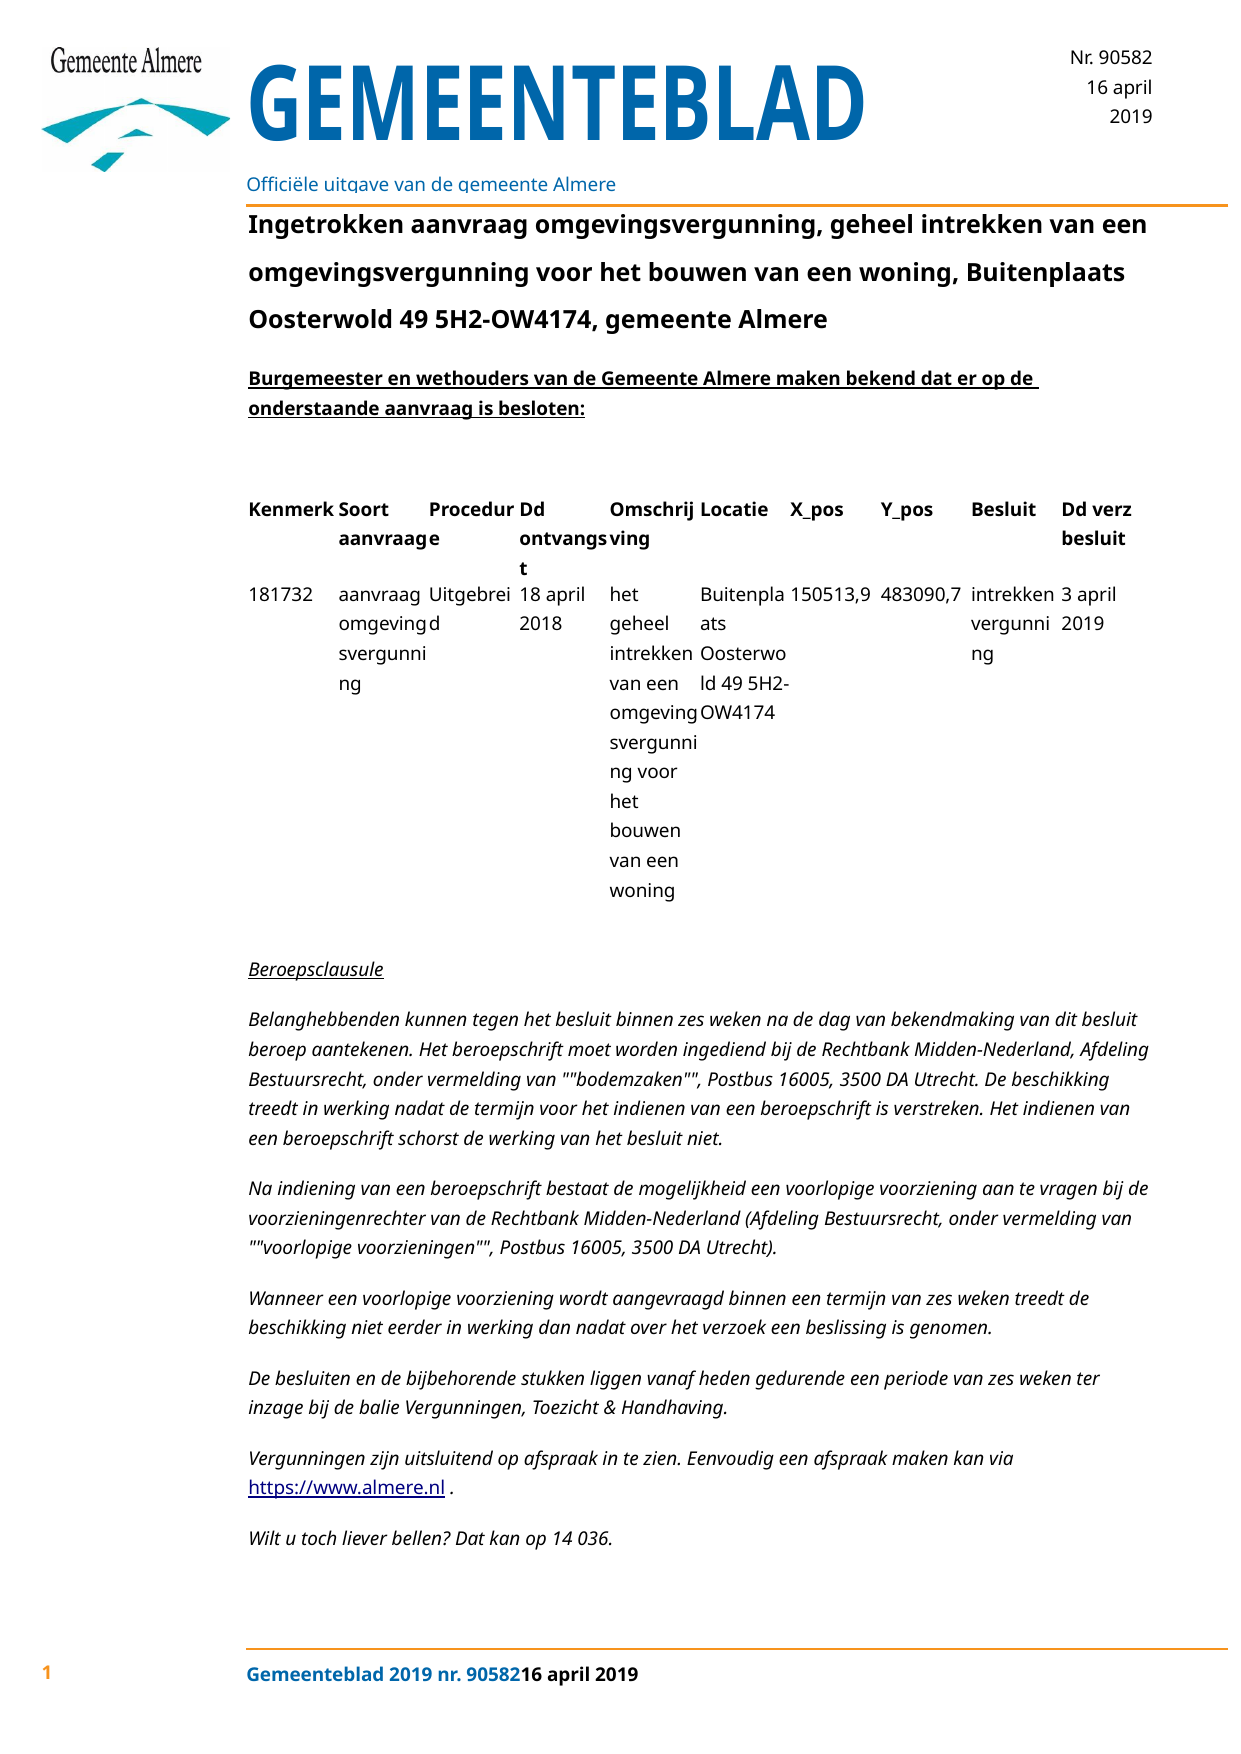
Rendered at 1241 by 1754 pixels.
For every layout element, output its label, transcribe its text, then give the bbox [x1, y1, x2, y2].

table_header Dd verz besluit [1061, 496, 1152, 581]
table_cell aanvraag omgevingsvergunning [338, 581, 429, 902]
table_cell 150513,9 [790, 581, 881, 902]
text Belanghebbenden kunnen tegen het besluit binnen zes weken na de dag van bekendmaking van dit besluit beroep aantekenen. Het beroepschrift moet worden ingediend bij de Rechtbank Midden-Nederland, Afdeling Bestuursrecht, onder vermelding van ""bodemzaken"", Postbus 16005, 3500 DA Utrecht. De beschikking treedt in werking nadat de termijn voor het indienen van een beroepschrift is verstreken. Het indienen van een beroepschrift schorst de werking van het besluit niet. [248, 1007, 1152, 1151]
table_cell Uitgebreid [429, 581, 519, 902]
table_header X_pos [790, 496, 881, 581]
table_cell Buitenplaats Oosterwold 49 5H2-OW4174 [700, 581, 790, 902]
text Vergunningen zijn uitsluitend op afspraak in te zien. Eenvoudig een afspraak maken kan via https://www.almere.nl . [248, 1445, 1152, 1500]
table_header Procedure [429, 496, 519, 581]
table_cell 18 april 2018 [519, 581, 609, 902]
table_header Y_pos [881, 496, 971, 581]
table_header Omschrijving [609, 496, 700, 581]
text Na indiening van een beroepschrift bestaat de mogelijkheid een voorlopige voorziening aan te vragen bij de voorzieningenrechter van de Rechtbank Midden-Nederland (Afdeling Bestuursrecht, onder vermelding van ""voorlopige voorzieningen"", Postbus 16005, 3500 DA Utrecht). [248, 1175, 1152, 1260]
text Burgemeester en wethouders van de Gemeente Almere maken bekend dat er op de onderstaande aanvraag is besloten: [248, 366, 1152, 421]
table_cell 483090,7 [881, 581, 971, 902]
table_header Besluit [971, 496, 1061, 581]
table_header Soort aanvraag [338, 496, 429, 581]
table_cell 181732 [248, 581, 338, 902]
table_cell 3 april 2019 [1061, 581, 1152, 902]
table_header Kenmerk [248, 496, 338, 581]
table_header Dd ontvangst [519, 496, 609, 581]
text Wanneer een voorlopige voorziening wordt aangevraagd binnen een termijn van zes weken treedt de beschikking niet eerder in werking dan nadat over het verzoek een beslissing is genomen. [248, 1285, 1152, 1340]
table_cell het geheel intrekken van een omgevingsvergunning voor het bouwen van een woning [609, 581, 700, 902]
table_header Locatie [700, 496, 790, 581]
text Ingetrokken aanvraag omgevingsvergunning, geheel intrekken van een omgevingsvergunning voor het bouwen van een woning, Buitenplaats Oosterwold 49 5H2-OW4174, gemeente Almere [248, 207, 1152, 336]
text De besluiten en de bijbehorende stukken liggen vanaf heden gedurende een periode van zes weken ter inzage bij de balie Vergunningen, Toezicht & Handhaving. [248, 1365, 1152, 1420]
text Beroepsclausule [248, 956, 1152, 982]
picture [41, 47, 231, 172]
table_cell intrekken vergunning [971, 581, 1061, 902]
text Wilt u toch liever bellen? Dat kan op 14 036. [248, 1525, 1152, 1551]
